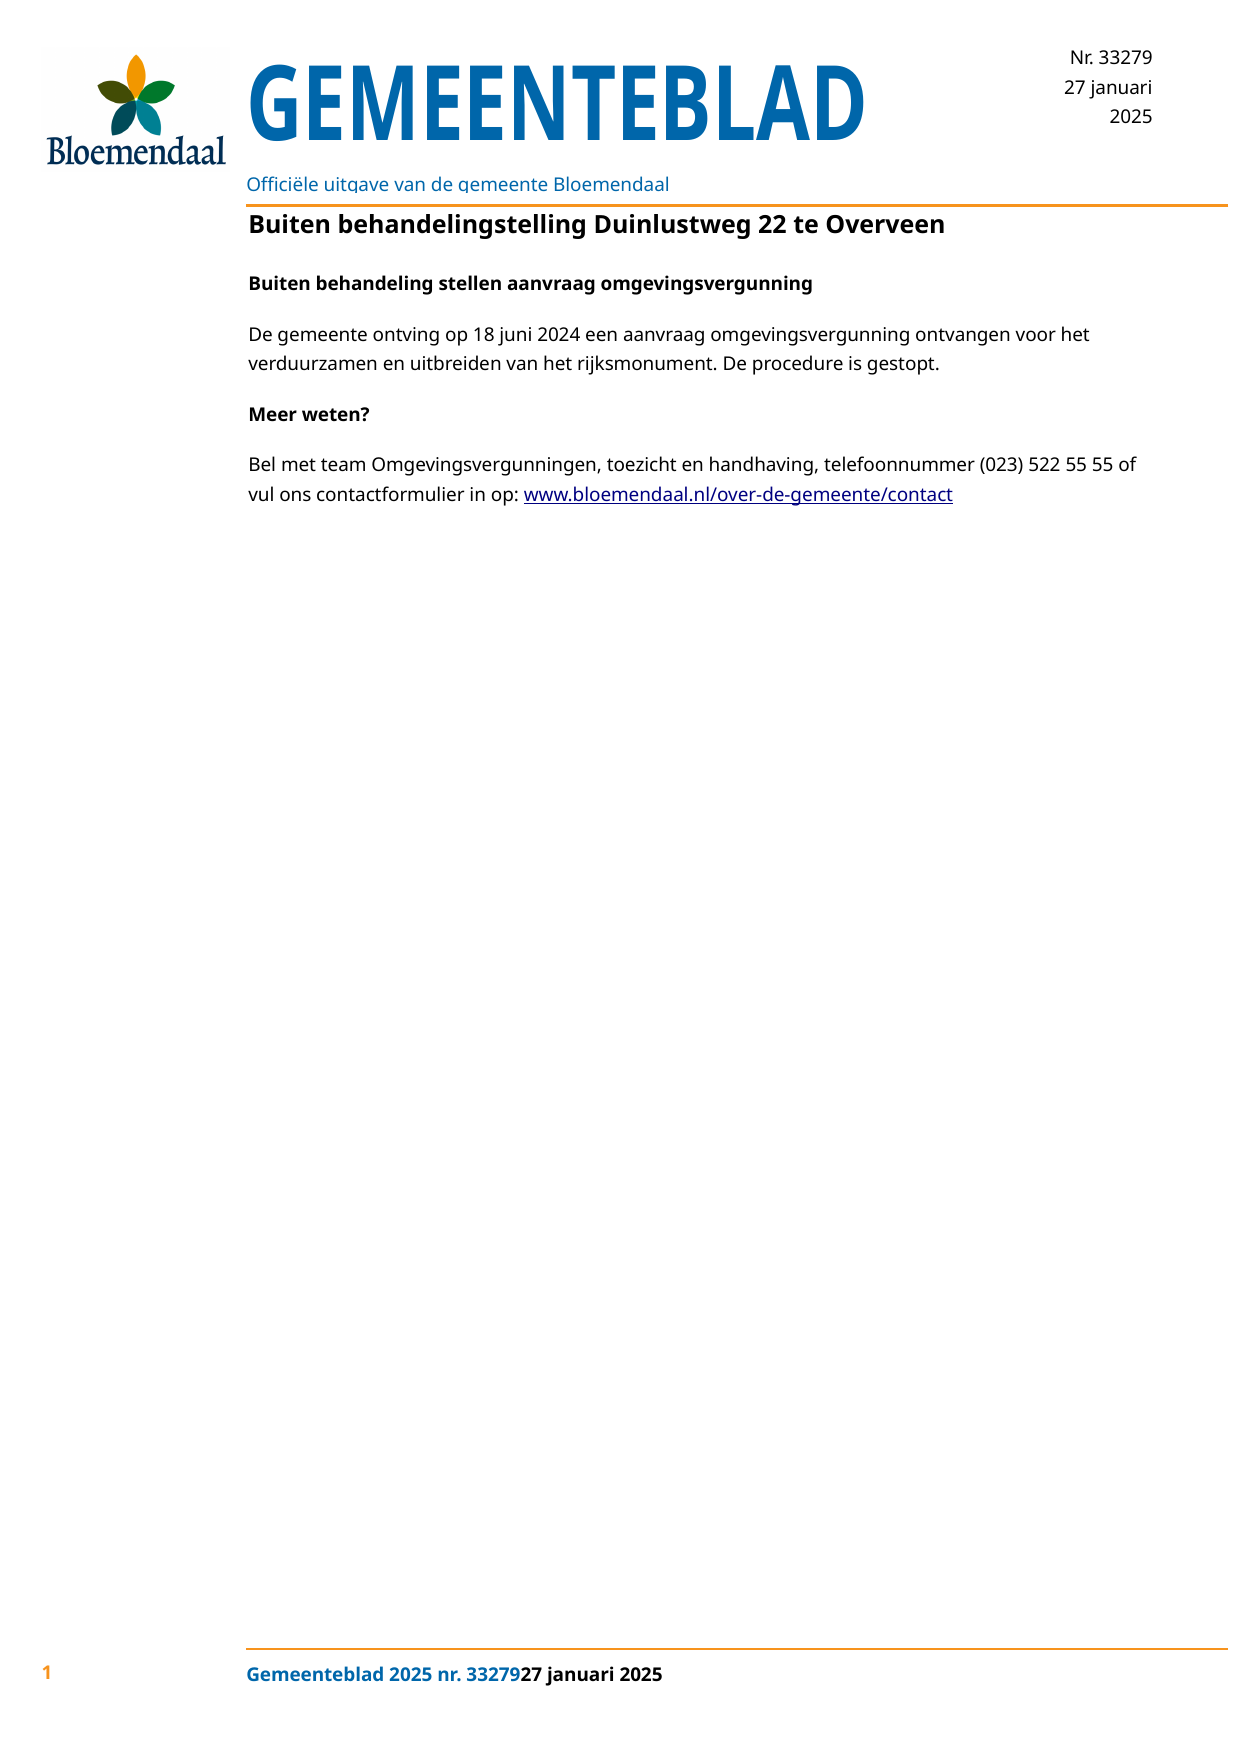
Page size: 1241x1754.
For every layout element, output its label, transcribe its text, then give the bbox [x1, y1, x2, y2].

text De gemeente ontving op 18 juni 2024 een aanvraag omgevingsvergunning ontvangen voor het verduurzamen en uitbreiden van het rijksmonument. De procedure is gestopt. [248, 321, 1152, 376]
text Meer weten? [248, 401, 1152, 426]
picture [41, 47, 231, 172]
text Bel met team Omgevingsvergunningen, toezicht en handhaving, telefoonnummer (023) 522 55 55 of vul ons contactformulier in op: www.bloemendaal.nl/over-de-gemeente/contact [248, 451, 1152, 506]
text Buiten behandeling stellen aanvraag omgevingsvergunning [248, 270, 1152, 296]
text Buiten behandelingstelling Duinlustweg 22 te Overveen [248, 207, 1152, 241]
